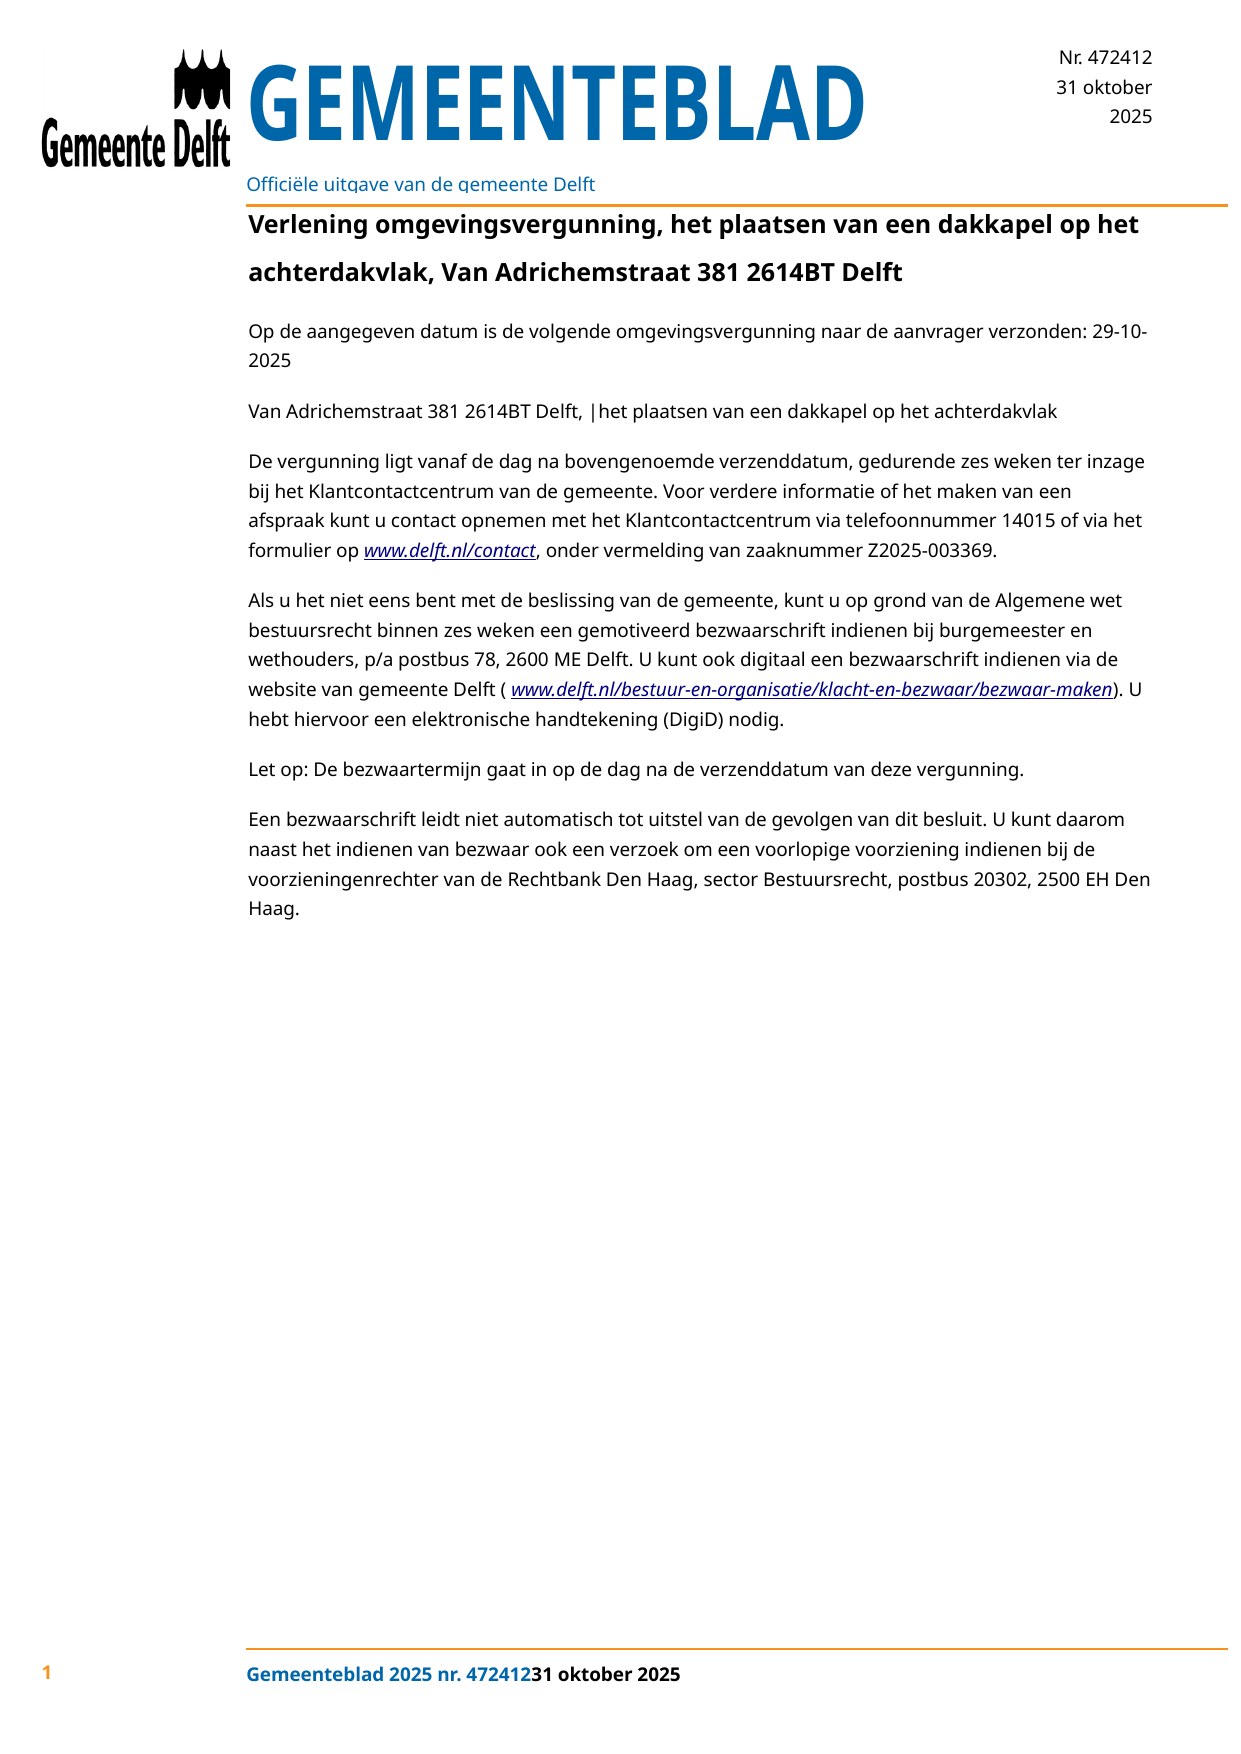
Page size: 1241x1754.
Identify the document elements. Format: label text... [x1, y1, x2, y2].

text Op de aangegeven datum is de volgende omgevingsvergunning naar de aanvrager verzonden: 29-10-2025 [248, 318, 1152, 373]
text Van Adrichemstraat 381 2614BT Delft, |het plaatsen van een dakkapel op het achterdakvlak [248, 398, 1152, 424]
text De vergunning ligt vanaf de dag na bovengenoemde verzenddatum, gedurende zes weken ter inzage bij het Klantcontactcentrum van de gemeente. Voor verdere informatie of het maken van een afspraak kunt u contact opnemen met het Klantcontactcentrum via telefoonnummer 14015 of via het formulier op www.delft.nl/contact, onder vermelding van zaaknummer Z2025-003369. [248, 448, 1152, 563]
text Als u het niet eens bent met de beslissing van de gemeente, kunt u op grond van de Algemene wet bestuursrecht binnen zes weken een gemotiveerd bezwaarschrift indienen bij burgemeester en wethouders, p/a postbus 78, 2600 ME Delft. U kunt ook digitaal een bezwaarschrift indienen via de website van gemeente Delft ( www.delft.nl/bestuur-en-organisatie/klacht-en-bezwaar/bezwaar-maken). U hebt hiervoor een elektronische handtekening (DigiD) nodig. [248, 587, 1152, 732]
text Een bezwaarschrift leidt niet automatisch tot uitstel van de gevolgen van dit besluit. U kunt daarom naast het indienen van bezwaar ook een verzoek om een voorlopige voorziening indienen bij de voorzieningenrechter van de Rechtbank Den Haag, sector Bestuursrecht, postbus 20302, 2500 EH Den Haag. [248, 807, 1152, 921]
text Let op: De bezwaartermijn gaat in op de dag na de verzenddatum van deze vergunning. [248, 756, 1152, 782]
picture [41, 47, 231, 172]
text Verlening omgevingsvergunning, het plaatsen van een dakkapel op het achterdakvlak, Van Adrichemstraat 381 2614BT Delft [248, 207, 1152, 288]
